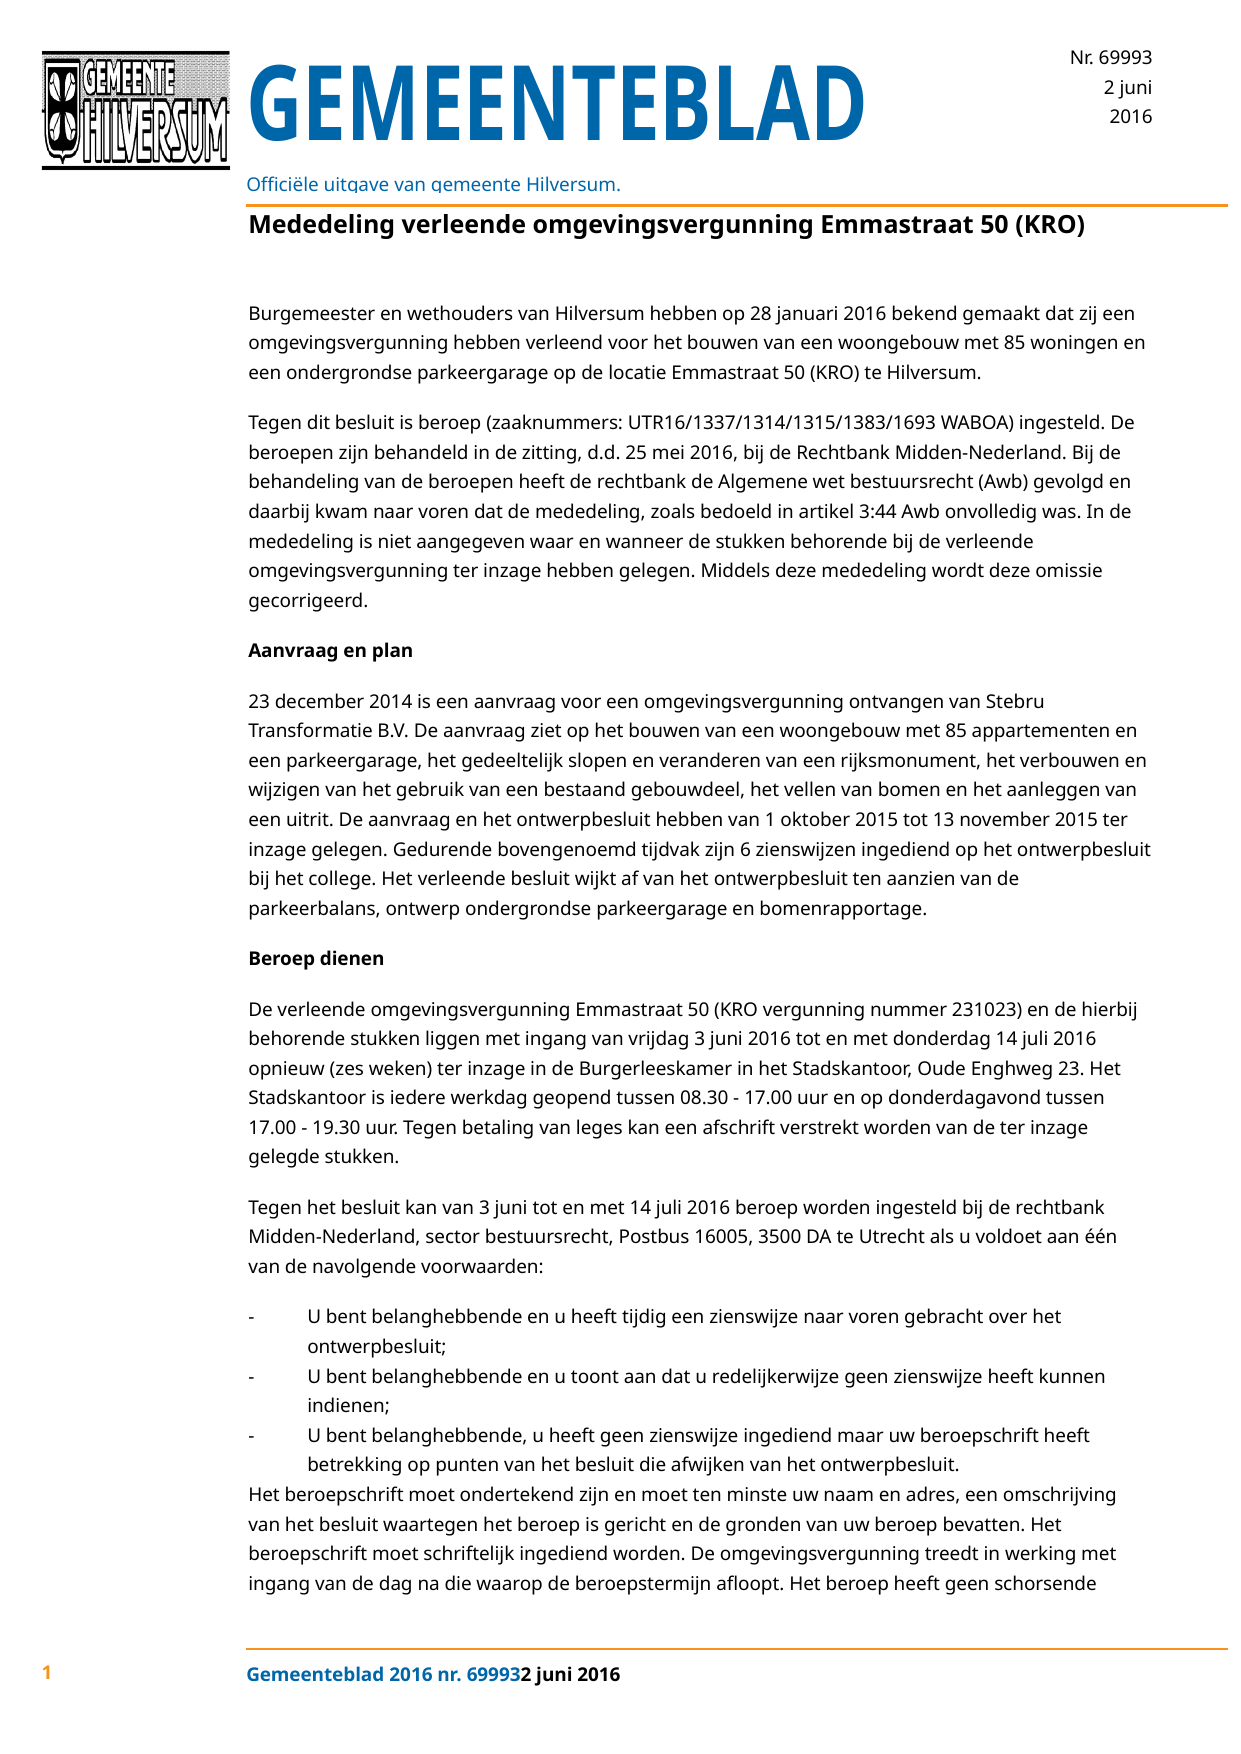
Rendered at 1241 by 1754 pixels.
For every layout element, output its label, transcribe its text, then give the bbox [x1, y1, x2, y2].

text Burgemeester en wethouders van Hilversum hebben op 28 januari 2016 bekend gemaakt dat zij een omgevingsvergunning hebben verleend voor het bouwen van een woongebouw met 85 woningen en een ondergrondse parkeergarage op de locatie Emmastraat 50 (KRO) te Hilversum. [248, 300, 1152, 385]
picture [41, 47, 231, 172]
text Beroep dienen [248, 945, 1152, 971]
text De verleende omgevingsvergunning Emmastraat 50 (KRO vergunning nummer 231023) en de hierbij behorende stukken liggen met ingang van vrijdag 3 juni 2016 tot en met donderdag 14 juli 2016 opnieuw (zes weken) ter inzage in de Burgerleeskamer in het Stadskantoor, Oude Enghweg 23. Het Stadskantoor is iedere werkdag geopend tussen 08.30 - 17.00 uur en op donderdagavond tussen 17.00 - 19.30 uur. Tegen betaling van leges kan een afschrift verstrekt worden van de ter inzage gelegde stukken. [248, 996, 1152, 1169]
text Tegen het besluit kan van 3 juni tot en met 14 juli 2016 beroep worden ingesteld bij de rechtbank Midden-Nederland, sector bestuursrecht, Postbus 16005, 3500 DA te Utrecht als u voldoet aan één van de navolgende voorwaarden: [248, 1194, 1152, 1279]
list U bent belanghebbende en u heeft tijdig een zienswijze naar voren gebracht over het ontwerpbesluit; [248, 1304, 1152, 1359]
text 23 december 2014 is een aanvraag voor een omgevingsvergunning ontvangen van Stebru Transformatie B.V. De aanvraag ziet op het bouwen van een woongebouw met 85 appartementen en een parkeergarage, het gedeeltelijk slopen en veranderen van een rijksmonument, het verbouwen en wijzigen van het gebruik van een bestaand gebouwdeel, het vellen van bomen en het aanleggen van een uitrit. De aanvraag en het ontwerpbesluit hebben van 1 oktober 2015 tot 13 november 2015 ter inzage gelegen. Gedurende bovengenoemd tijdvak zijn 6 zienswijzen ingediend op het ontwerpbesluit bij het college. Het verleende besluit wijkt af van het ontwerpbesluit ten aanzien van de parkeerbalans, ontwerp ondergrondse parkeergarage en bomenrapportage. [248, 688, 1152, 921]
text Aanvraag en plan [248, 637, 1152, 663]
list U bent belanghebbende, u heeft geen zienswijze ingediend maar uw beroepschrift heeft betrekking op punten van het besluit die afwijken van het ontwerpbesluit. [248, 1422, 1152, 1477]
list U bent belanghebbende en u toont aan dat u redelijkerwijze geen zienswijze heeft kunnen indienen; [248, 1363, 1152, 1418]
text Mededeling verleende omgevingsvergunning Emmastraat 50 (KRO) [248, 207, 1152, 241]
text Tegen dit besluit is beroep (zaaknummers: UTR16/1337/1314/1315/1383/1693 WABOA) ingesteld. De beroepen zijn behandeld in de zitting, d.d. 25 mei 2016, bij de Rechtbank Midden-Nederland. Bij de behandeling van de beroepen heeft de rechtbank de Algemene wet bestuursrecht (Awb) gevolgd en daarbij kwam naar voren dat de mededeling, zoals bedoeld in artikel 3:44 Awb onvolledig was. In de mededeling is niet aangegeven waar en wanneer de stukken behorende bij de verleende omgevingsvergunning ter inzage hebben gelegen. Middels deze mededeling wordt deze omissie gecorrigeerd. [248, 409, 1152, 613]
text Het beroepschrift moet ondertekend zijn en moet ten minste uw naam en adres, een omschrijving van het besluit waartegen het beroep is gericht en de gronden van uw beroep bevatten. Het beroepschrift moet schriftelijk ingediend worden. De omgevingsvergunning treedt in werking met ingang van de dag na die waarop de beroepstermijn afloopt. Het beroep heeft geen schorsende [248, 1481, 1152, 1596]
